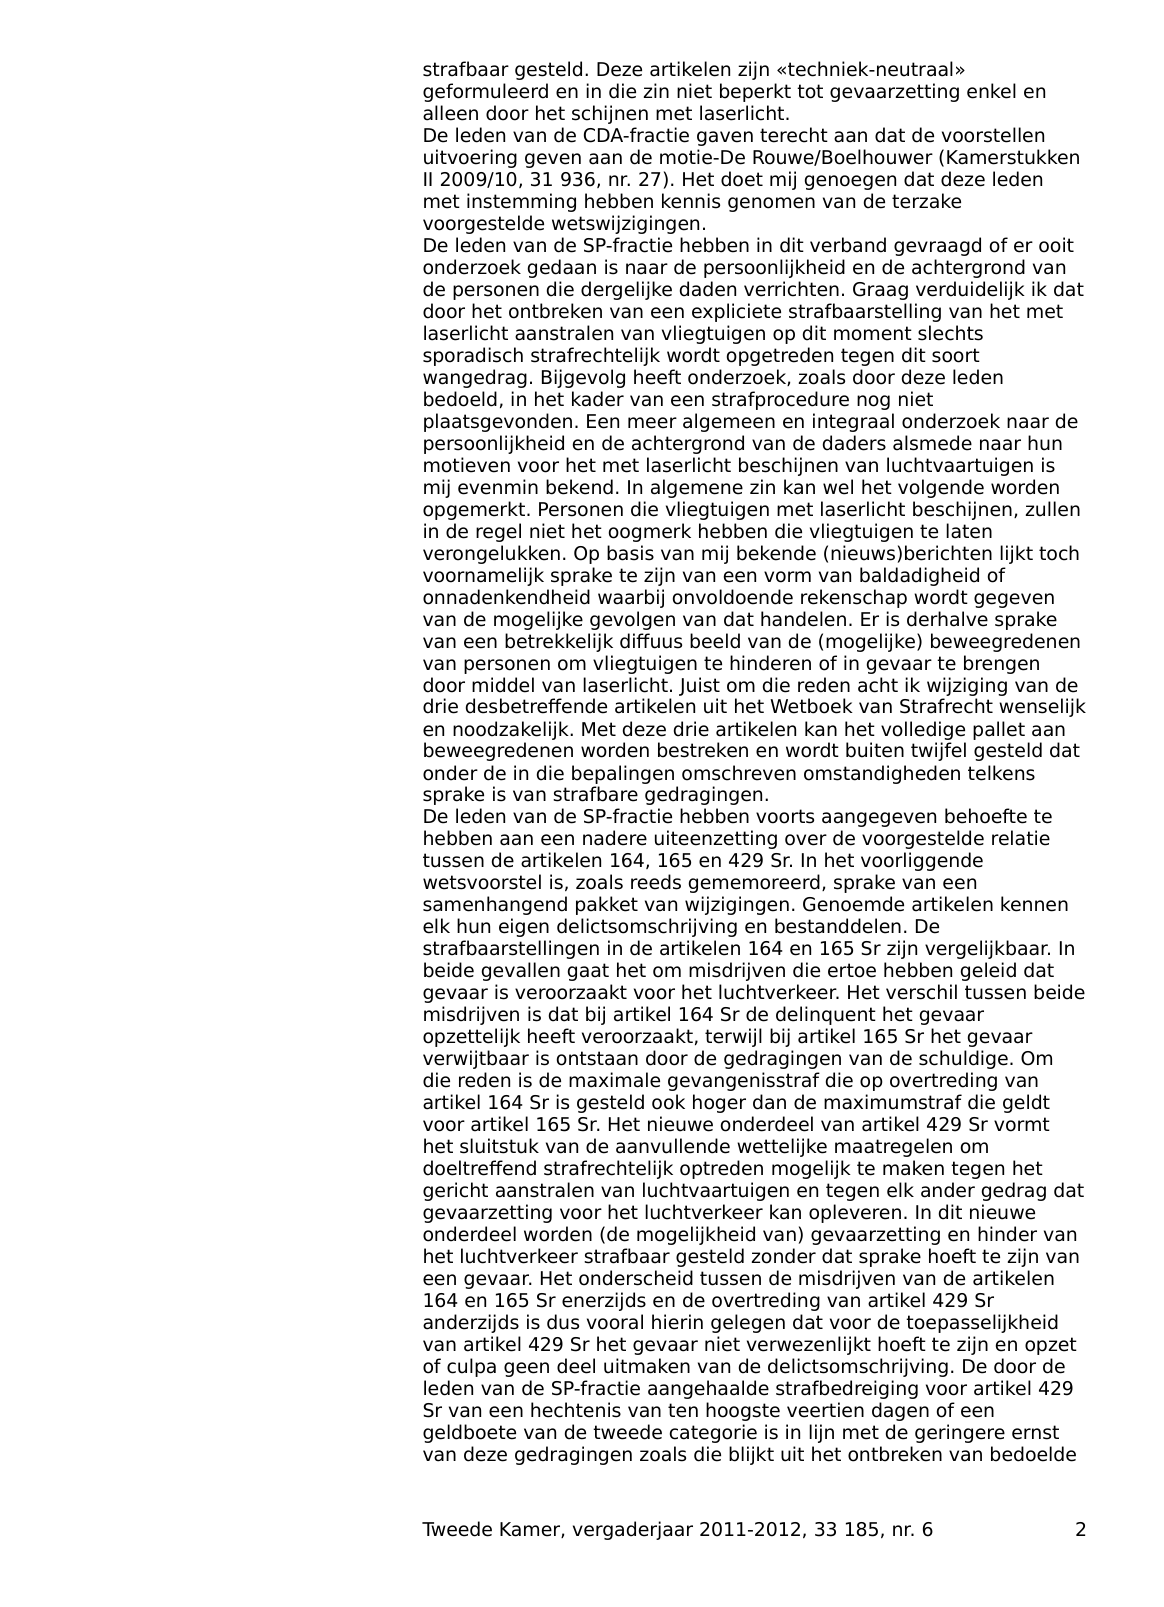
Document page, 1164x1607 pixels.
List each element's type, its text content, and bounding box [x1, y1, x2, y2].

text strafbaar gesteld. Deze artikelen zijn «techniek-neutraal» geformuleerd en in die zin niet beperkt tot gevaarzetting enkel en alleen door het schijnen met laserlicht. [422, 59, 1087, 125]
text De leden van de SP-fractie hebben voorts aangegeven behoefte te hebben aan een nadere uiteenzetting over de voorgestelde relatie tussen de artikelen 164, 165 en 429 Sr. In het voorliggende wetsvoorstel is, zoals reeds gememoreerd, sprake van een samenhangend pakket van wijzigingen. Genoemde artikelen kennen elk hun eigen delictsomschrijving en bestanddelen. De strafbaarstellingen in de artikelen 164 en 165 Sr zijn vergelijkbaar. In beide gevallen gaat het om misdrijven die ertoe hebben geleid dat gevaar is veroorzaakt voor het luchtverkeer. Het verschil tussen beide misdrijven is dat bij artikel 164 Sr de delinquent het gevaar opzettelijk heeft veroorzaakt, terwijl bij artikel 165 Sr het gevaar verwijtbaar is ontstaan door de gedragingen van de schuldige. Om die reden is de maximale gevangenisstraf die op overtreding van artikel 164 Sr is gesteld ook hoger dan de maximumstraf die geldt voor artikel 165 Sr. Het nieuwe onderdeel van artikel 429 Sr vormt het sluitstuk van de aanvullende wettelijke maatregelen om doeltreffend strafrechtelijk optreden mogelijk te maken tegen het gericht aanstralen van luchtvaartuigen en tegen elk ander gedrag dat gevaarzetting voor het luchtverkeer kan opleveren. In dit nieuwe onderdeel worden (de mogelijkheid van) gevaarzetting en hinder van het luchtverkeer strafbaar gesteld zonder dat sprake hoeft te zijn van een gevaar. Het onderscheid tussen de misdrijven van de artikelen 164 en 165 Sr enerzijds en de overtreding van artikel 429 Sr anderzijds is dus vooral hierin gelegen dat voor de toepasselijkheid van artikel 429 Sr het gevaar niet verwezenlijkt hoeft te zijn en opzet of culpa geen deel uitmaken van de delictsomschrijving. De door de leden van de SP-fractie aangehaalde strafbedreiging voor artikel 429 Sr van een hechtenis van ten hoogste veertien dagen of een geldboete van de tweede categorie is in lijn met de geringere ernst van deze gedragingen zoals die blijkt uit het ontbreken van bedoelde [422, 806, 1087, 1466]
text De leden van de SP-fractie hebben in dit verband gevraagd of er ooit onderzoek gedaan is naar de persoonlijkheid en de achtergrond van de personen die dergelijke daden verrichten. Graag verduidelijk ik dat door het ontbreken van een expliciete strafbaarstelling van het met laserlicht aanstralen van vliegtuigen op dit moment slechts sporadisch strafrechtelijk wordt opgetreden tegen dit soort wangedrag. Bijgevolg heeft onderzoek, zoals door deze leden bedoeld, in het kader van een strafprocedure nog niet plaatsgevonden. Een meer algemeen en integraal onderzoek naar de persoonlijkheid en de achtergrond van de daders alsmede naar hun motieven voor het met laserlicht beschijnen van luchtvaartuigen is mij evenmin bekend. In algemene zin kan wel het volgende worden opgemerkt. Personen die vliegtuigen met laserlicht beschijnen, zullen in de regel niet het oogmerk hebben die vliegtuigen te laten verongelukken. Op basis van mij bekende (nieuws)berichten lijkt toch voornamelijk sprake te zijn van een vorm van baldadigheid of onnadenkendheid waarbij onvoldoende rekenschap wordt gegeven van de mogelijke gevolgen van dat handelen. Er is derhalve sprake van een betrekkelijk diffuus beeld van de (mogelijke) beweegredenen van personen om vliegtuigen te hinderen of in gevaar te brengen door middel van laserlicht. Juist om die reden acht ik wijziging van de drie desbetreffende artikelen uit het Wetboek van Strafrecht wenselijk en noodzakelijk. Met deze drie artikelen kan het volledige pallet aan beweegredenen worden bestreken en wordt buiten twijfel gesteld dat onder de in die bepalingen omschreven omstandigheden telkens sprake is van strafbare gedragingen. [422, 235, 1087, 806]
text De leden van de CDA-fractie gaven terecht aan dat de voorstellen uitvoering geven aan de motie-De Rouwe/Boelhouwer (Kamerstukken II 2009/10, 31 936, nr. 27). Het doet mij genoegen dat deze leden met instemming hebben kennis genomen van de terzake voorgestelde wetswijzigingen. [422, 125, 1087, 235]
